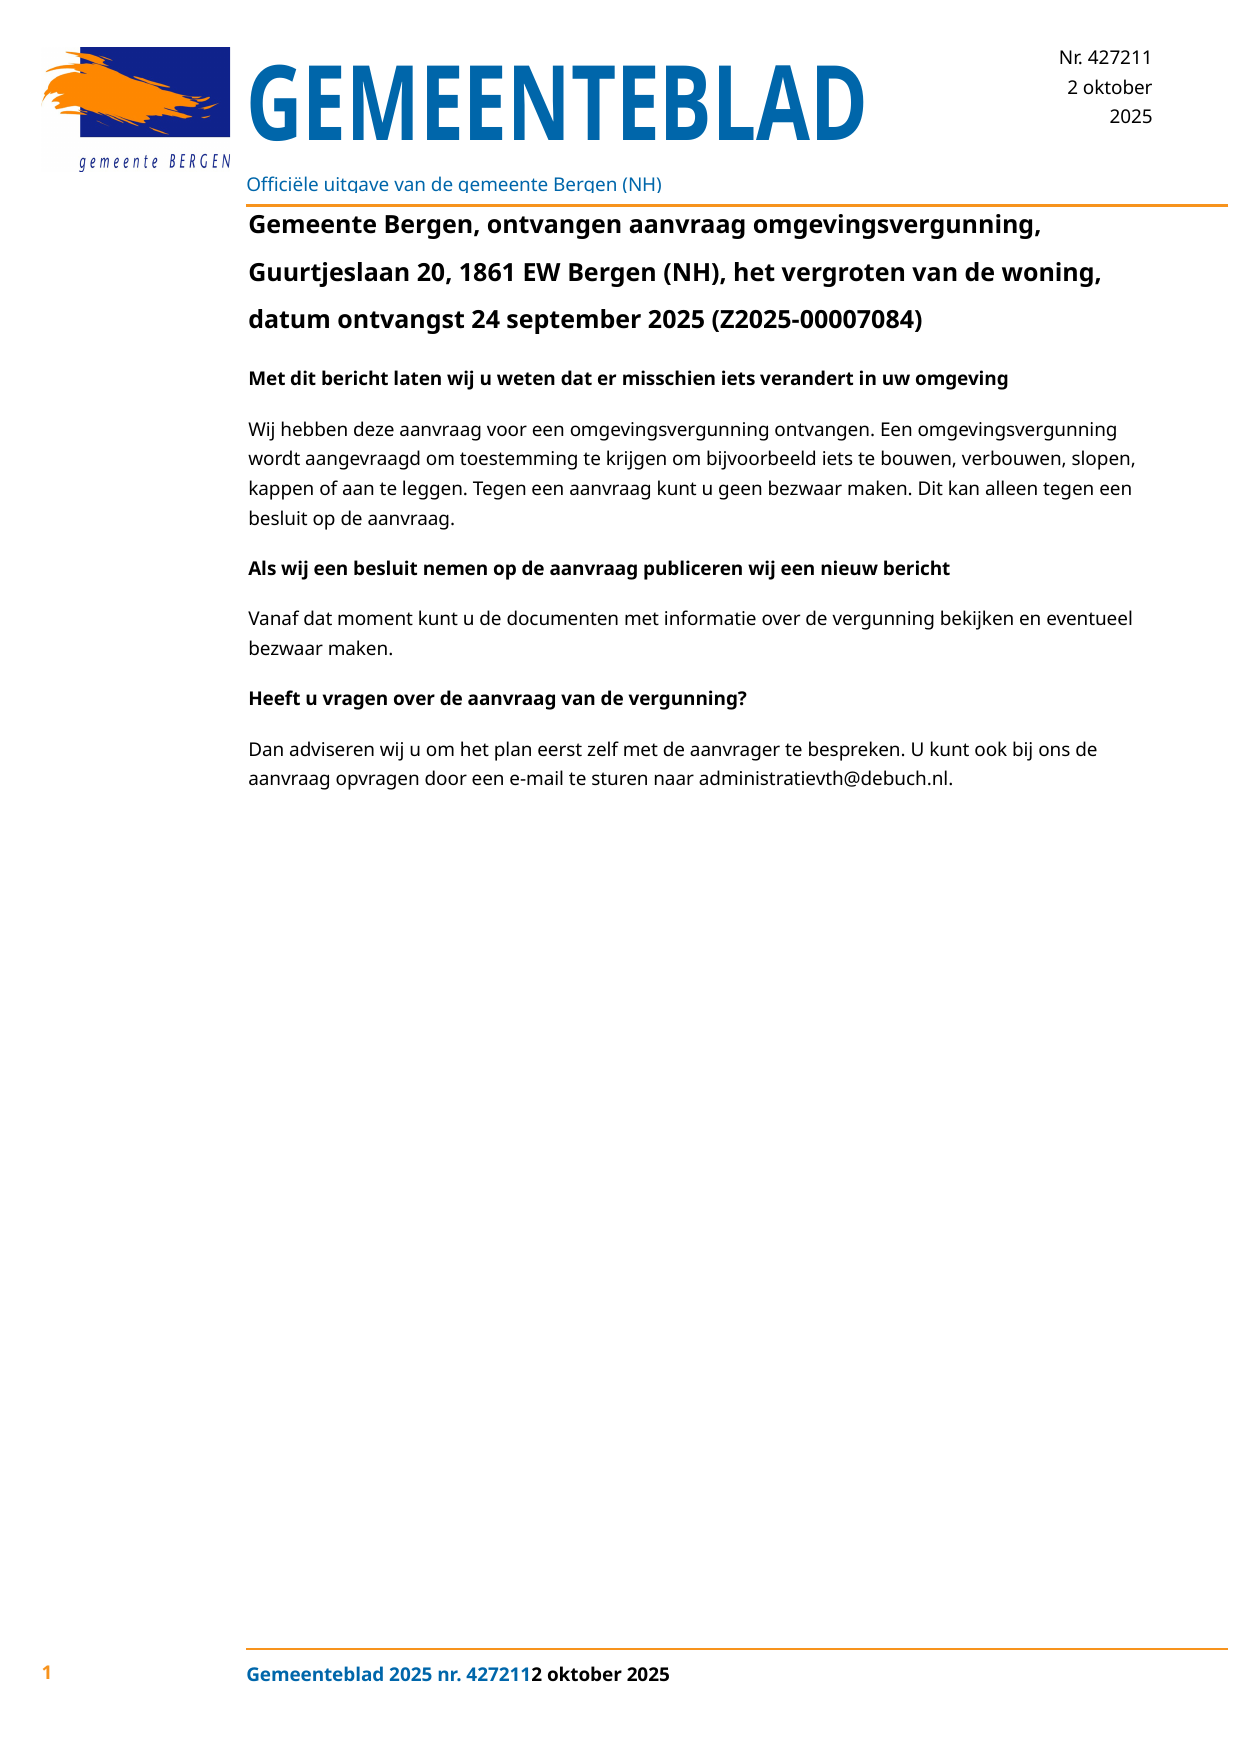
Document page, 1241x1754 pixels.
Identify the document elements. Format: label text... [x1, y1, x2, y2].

text Gemeente Bergen, ontvangen aanvraag omgevingsvergunning, Guurtjeslaan 20, 1861 EW Bergen (NH), het vergroten van de woning, datum ontvangst 24 september 2025 (Z2025-00007084) [248, 207, 1152, 336]
text Vanaf dat moment kunt u de documenten met informatie over de vergunning bekijken en eventueel bezwaar maken. [248, 606, 1152, 661]
picture [41, 47, 231, 172]
text Heeft u vragen over de aanvraag van de vergunning? [248, 686, 1152, 711]
text Met dit bericht laten wij u weten dat er misschien iets verandert in uw omgeving [248, 366, 1152, 391]
text Dan adviseren wij u om het plan eerst zelf met de aanvrager te bespreken. U kunt ook bij ons de aanvraag opvragen door een e-mail te sturen naar administratievth@debuch.nl. [248, 736, 1152, 791]
text Wij hebben deze aanvraag voor een omgevingsvergunning ontvangen. Een omgevingsvergunning wordt aangevraagd om toestemming te krijgen om bijvoorbeeld iets te bouwen, verbouwen, slopen, kappen of aan te leggen. Tegen een aanvraag kunt u geen bezwaar maken. Dit kan alleen tegen een besluit op de aanvraag. [248, 416, 1152, 530]
text Als wij een besluit nemen op de aanvraag publiceren wij een nieuw bericht [248, 555, 1152, 581]
